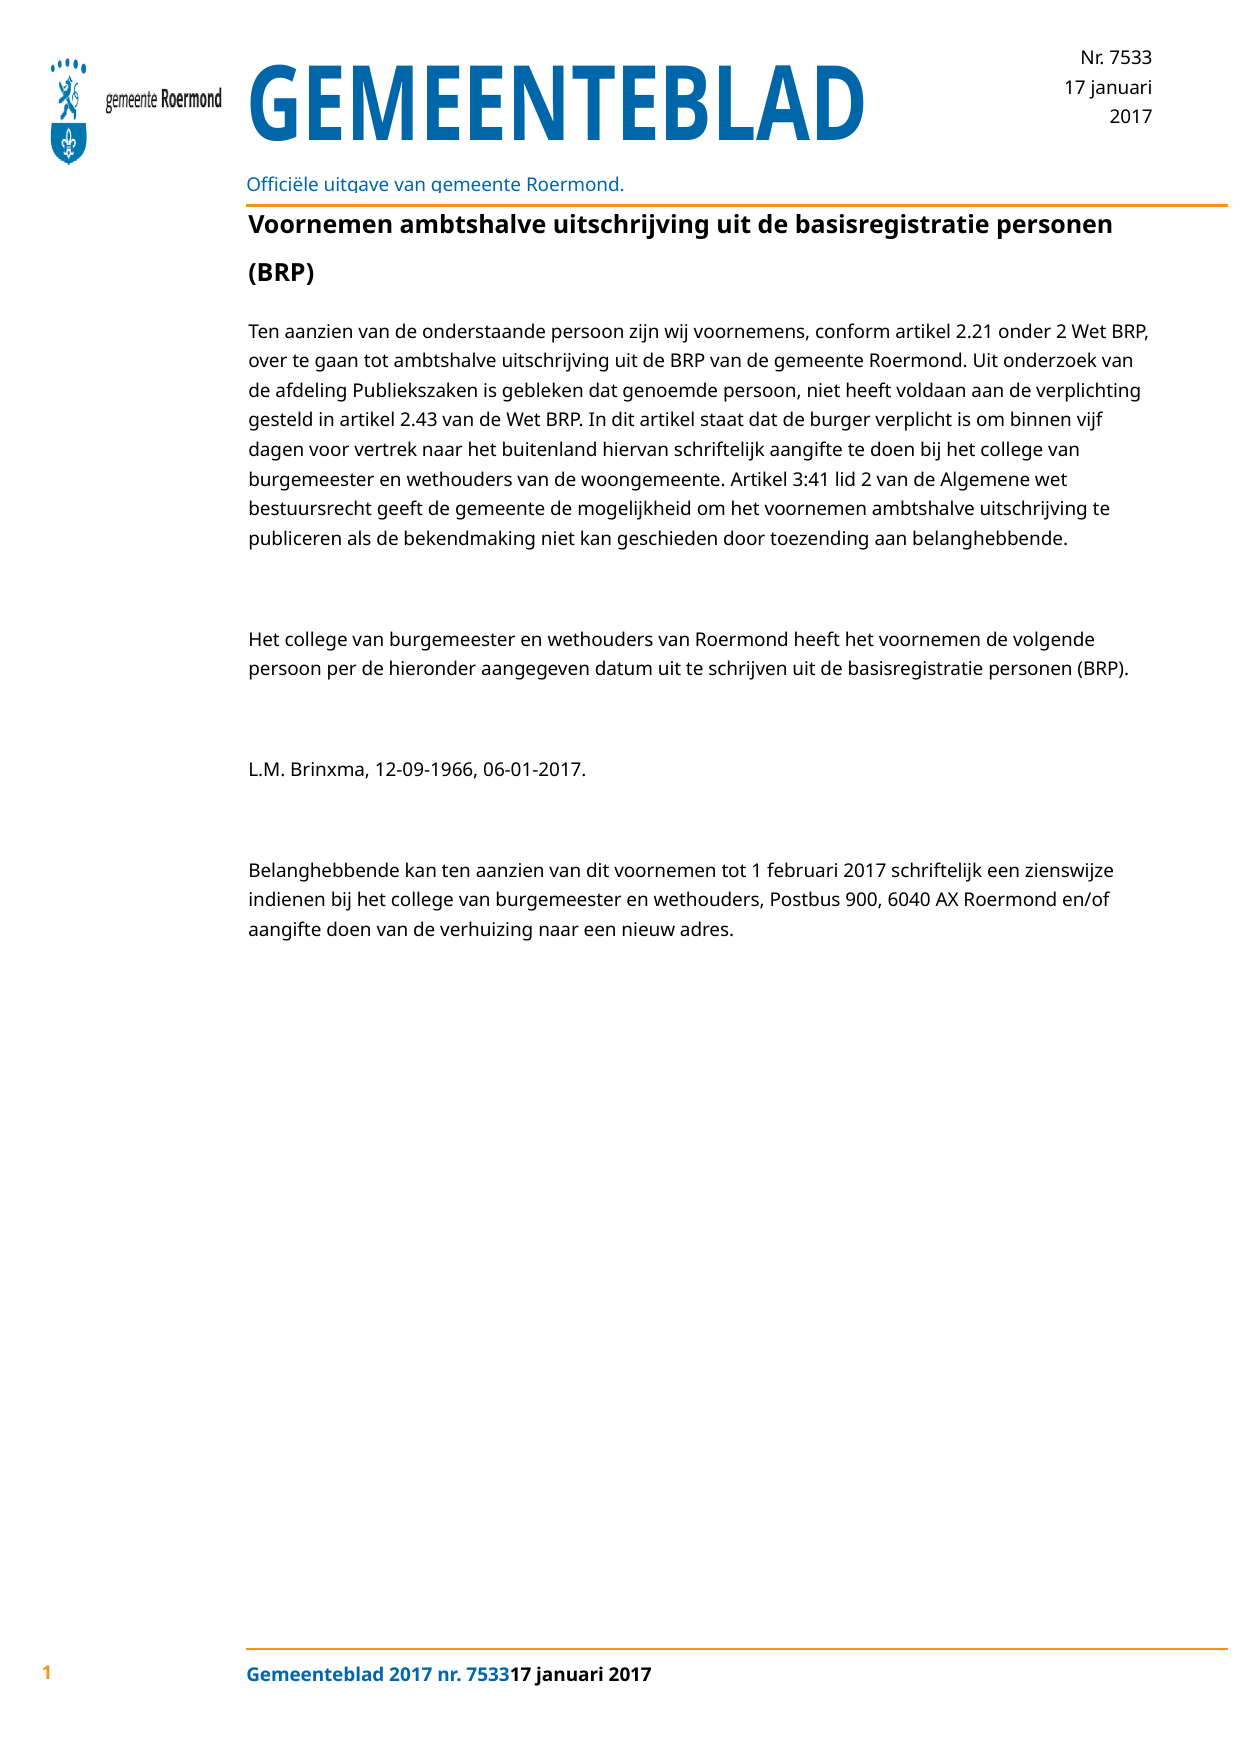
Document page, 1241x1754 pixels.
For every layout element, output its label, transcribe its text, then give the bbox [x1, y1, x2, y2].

text Voornemen ambtshalve uitschrijving uit de basisregistratie personen (BRP) [248, 207, 1152, 288]
picture [41, 47, 231, 172]
text Belanghebbende kan ten aanzien van dit voornemen tot 1 februari 2017 schriftelijk een zienswijze indienen bij het college van burgemeester en wethouders, Postbus 900, 6040 AX Roermond en/of aangifte doen van de verhuizing naar een nieuw adres. [248, 857, 1152, 942]
text Het college van burgemeester en wethouders van Roermond heeft het voornemen de volgende persoon per de hieronder aangegeven datum uit te schrijven uit de basisregistratie personen (BRP). [248, 626, 1152, 681]
text Ten aanzien van de onderstaande persoon zijn wij voornemens, conform artikel 2.21 onder 2 Wet BRP, over te gaan tot ambtshalve uitschrijving uit de BRP van de gemeente Roermond. Uit onderzoek van de afdeling Publiekszaken is gebleken dat genoemde persoon, niet heeft voldaan aan de verplichting gesteld in artikel 2.43 van de Wet BRP. In dit artikel staat dat de burger verplicht is om binnen vijf dagen voor vertrek naar het buitenland hiervan schriftelijk aangifte te doen bij het college van burgemeester en wethouders van de woongemeente. Artikel 3:41 lid 2 van de Algemene wet bestuursrecht geeft de gemeente de mogelijkheid om het voornemen ambtshalve uitschrijving te publiceren als de bekendmaking niet kan geschieden door toezending aan belanghebbende. [248, 318, 1152, 551]
text L.M. Brinxma, 12-09-1966, 06-01-2017. [248, 756, 1152, 782]
